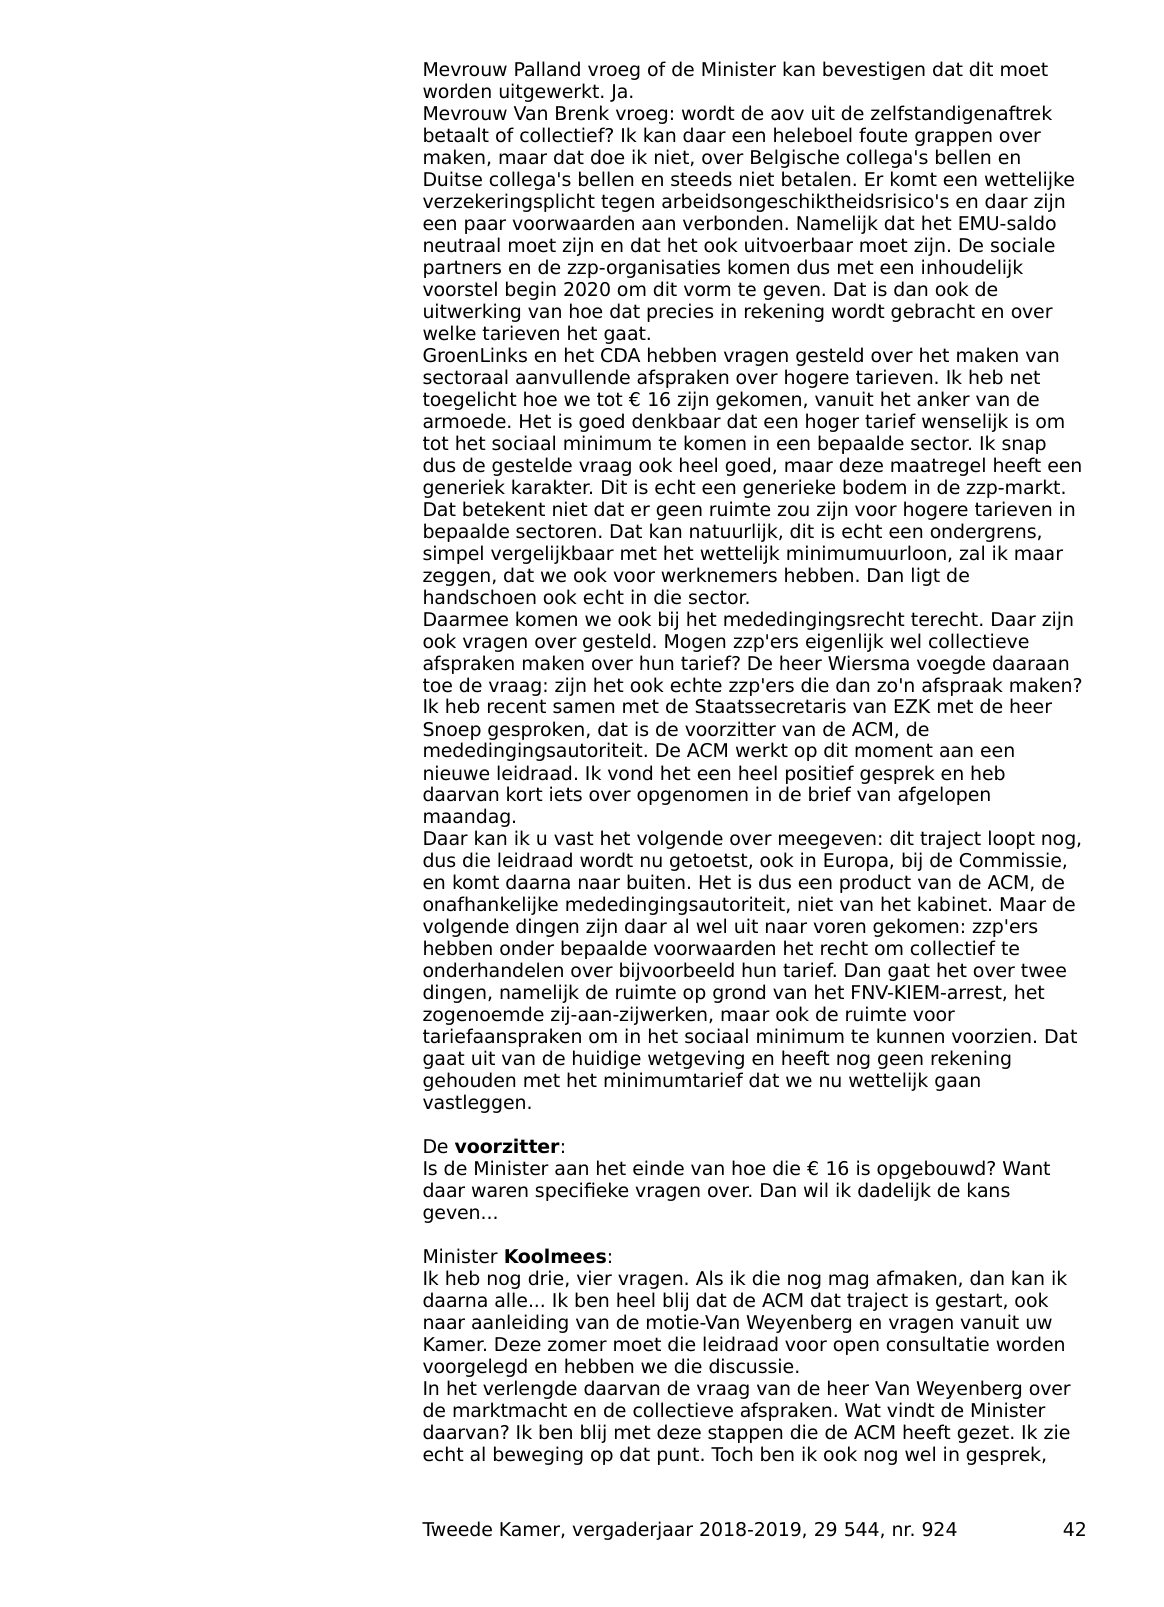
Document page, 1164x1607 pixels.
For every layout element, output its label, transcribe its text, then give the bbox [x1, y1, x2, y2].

text Daarmee komen we ook bij het mededingingsrecht terecht. Daar zijn ook vragen over gesteld. Mogen zzp'ers eigenlijk wel collectieve afspraken maken over hun tarief? De heer Wiersma voegde daaraan toe de vraag: zijn het ook echte zzp'ers die dan zo'n afspraak maken? Ik heb recent samen met de Staatssecretaris van EZK met de heer Snoep gesproken, dat is de voorzitter van de ACM, de mededingingsautoriteit. De ACM werkt op dit moment aan een nieuwe leidraad. Ik vond het een heel positief gesprek en heb daarvan kort iets over opgenomen in de brief van afgelopen maandag. [422, 608, 1087, 828]
text Daar kan ik u vast het volgende over meegeven: dit traject loopt nog, dus die leidraad wordt nu getoetst, ook in Europa, bij de Commissie, en komt daarna naar buiten. Het is dus een product van de ACM, de onafhankelijke mededingingsautoriteit, niet van het kabinet. Maar de volgende dingen zijn daar al wel uit naar voren gekomen: zzp'ers hebben onder bepaalde voorwaarden het recht om collectief te onderhandelen over bijvoorbeeld hun tarief. Dan gaat het over twee dingen, namelijk de ruimte op grond van het FNV-KIEM-arrest, het zogenoemde zij-aan-zijwerken, maar ook de ruimte voor tariefaanspraken om in het sociaal minimum te kunnen voorzien. Dat gaat uit van de huidige wetgeving en heeft nog geen rekening gehouden met het minimumtarief dat we nu wettelijk gaan vastleggen. [422, 828, 1087, 1114]
text Mevrouw Van Brenk vroeg: wordt de aov uit de zelfstandigenaftrek betaalt of collectief? Ik kan daar een heleboel foute grappen over maken, maar dat doe ik niet, over Belgische collega's bellen en Duitse collega's bellen en steeds niet betalen. Er komt een wettelijke verzekeringsplicht tegen arbeidsongeschiktheidsrisico's en daar zijn een paar voorwaarden aan verbonden. Namelijk dat het EMU-saldo neutraal moet zijn en dat het ook uitvoerbaar moet zijn. De sociale partners en de zzp-organisaties komen dus met een inhoudelijk voorstel begin 2020 om dit vorm te geven. Dat is dan ook de uitwerking van hoe dat precies in rekening wordt gebracht en over welke tarieven het gaat. [422, 103, 1087, 345]
text GroenLinks en het CDA hebben vragen gesteld over het maken van sectoraal aanvullende afspraken over hogere tarieven. Ik heb net toegelicht hoe we tot € 16 zijn gekomen, vanuit het anker van de armoede. Het is goed denkbaar dat een hoger tarief wenselijk is om tot het sociaal minimum te komen in een bepaalde sector. Ik snap dus de gestelde vraag ook heel goed, maar deze maatregel heeft een generiek karakter. Dit is echt een generieke bodem in de zzp-markt. Dat betekent niet dat er geen ruimte zou zijn voor hogere tarieven in bepaalde sectoren. Dat kan natuurlijk, dit is echt een ondergrens, simpel vergelijkbaar met het wettelijk minimumuurloon, zal ik maar zeggen, dat we ook voor werknemers hebben. Dan ligt de handschoen ook echt in die sector. [422, 345, 1087, 608]
text In het verlengde daarvan de vraag van de heer Van Weyenberg over de marktmacht en de collectieve afspraken. Wat vindt de Minister daarvan? Ik ben blij met deze stappen die de ACM heeft gezet. Ik zie echt al beweging op dat punt. Toch ben ik ook nog wel in gesprek, [422, 1378, 1087, 1466]
text De voorzitter: [422, 1136, 1087, 1158]
text Ik heb nog drie, vier vragen. Als ik die nog mag afmaken, dan kan ik daarna alle... Ik ben heel blij dat de ACM dat traject is gestart, ook naar aanleiding van de motie-Van Weyenberg en vragen vanuit uw Kamer. Deze zomer moet die leidraad voor open consultatie worden voorgelegd en hebben we die discussie. [422, 1268, 1087, 1378]
text Mevrouw Palland vroeg of de Minister kan bevestigen dat dit moet worden uitgewerkt. Ja. [422, 59, 1087, 103]
text Is de Minister aan het einde van hoe die € 16 is opgebouwd? Want daar waren specifieke vragen over. Dan wil ik dadelijk de kans geven... [422, 1158, 1087, 1224]
text Minister Koolmees: [422, 1246, 1087, 1268]
